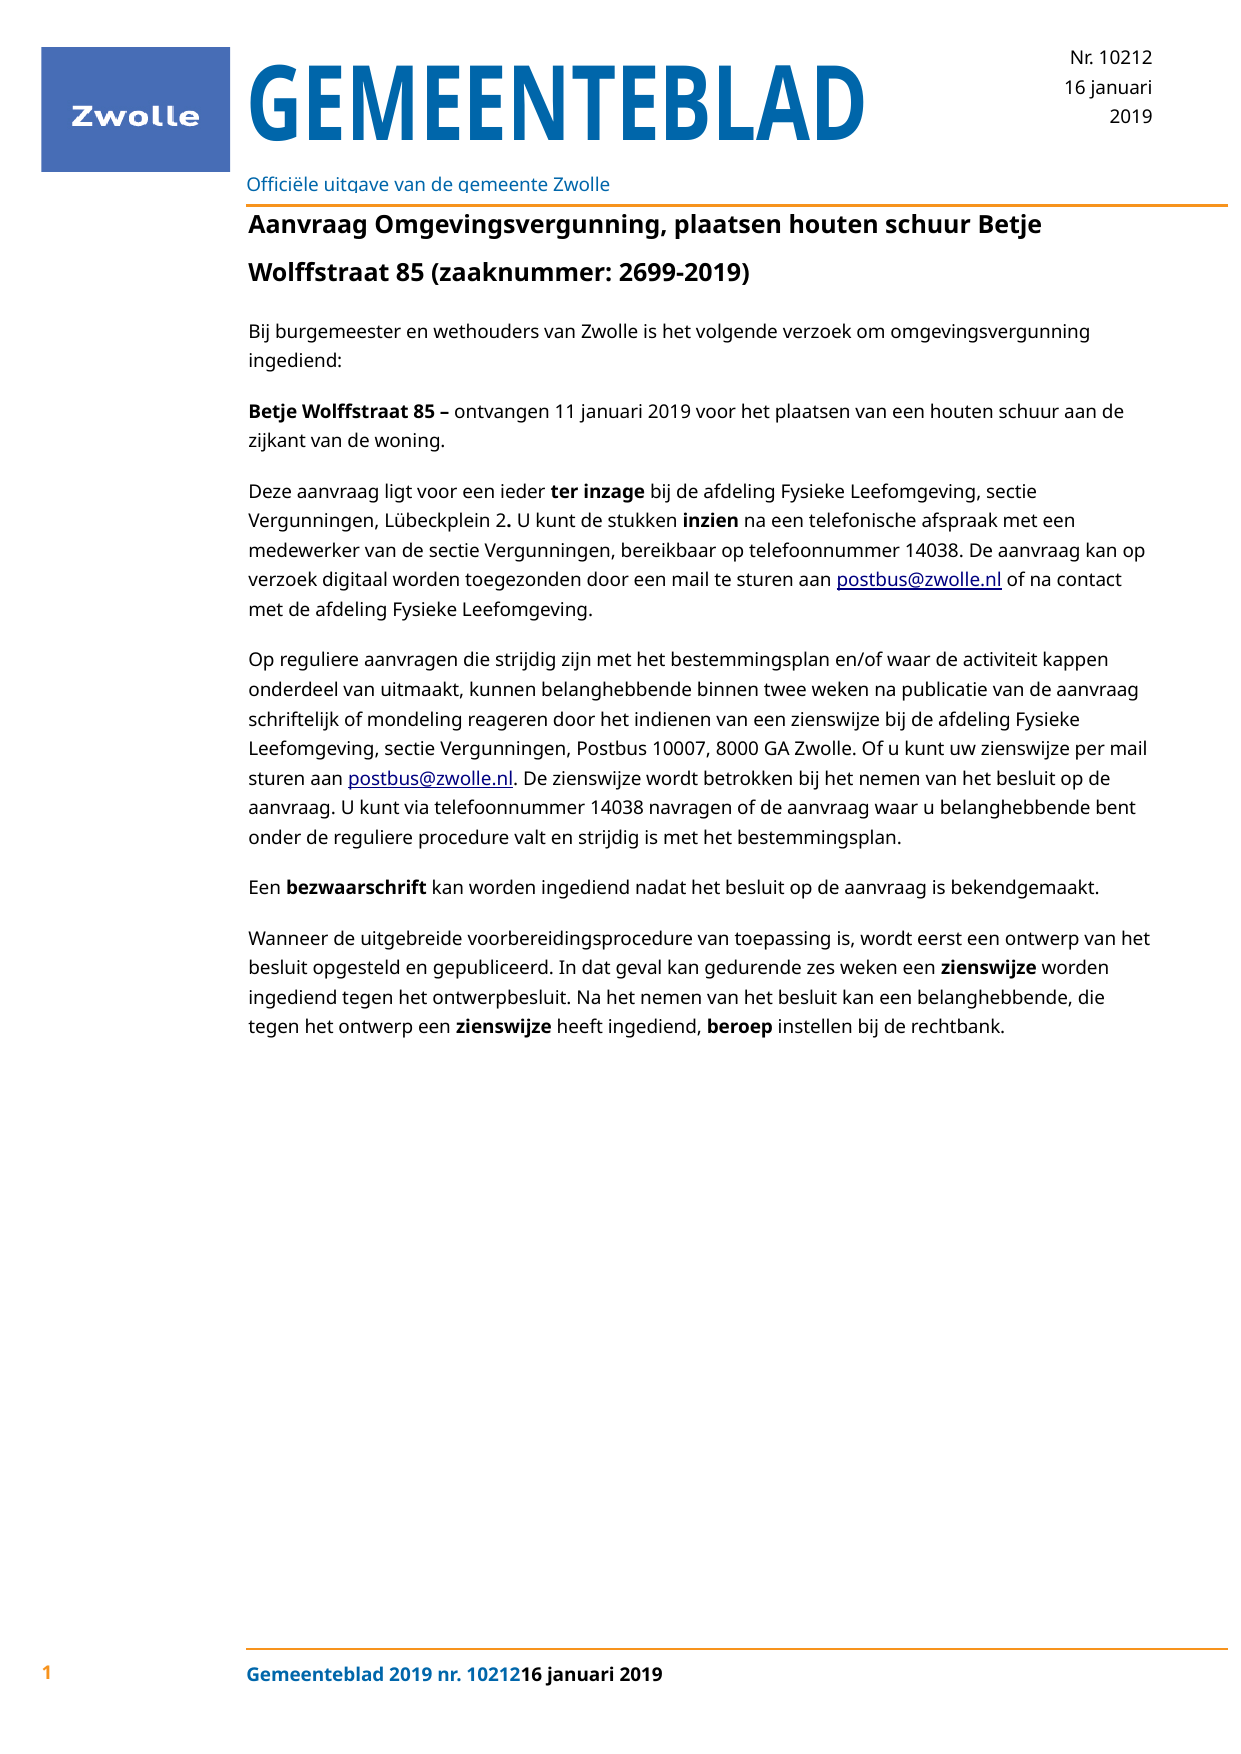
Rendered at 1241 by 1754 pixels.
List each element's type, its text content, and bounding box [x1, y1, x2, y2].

text Wanneer de uitgebreide voorbereidingsprocedure van toepassing is, wordt eerst een ontwerp van het besluit opgesteld en gepubliceerd. In dat geval kan gedurende zes weken een zienswijze worden ingediend tegen het ontwerpbesluit. Na het nemen van het besluit kan een belanghebbende, die tegen het ontwerp een zienswijze heeft ingediend, beroep instellen bij de rechtbank. [248, 925, 1152, 1039]
text Bij burgemeester en wethouders van Zwolle is het volgende verzoek om omgevingsvergunning ingediend: [248, 318, 1152, 373]
text Deze aanvraag ligt voor een ieder ter inzage bij de afdeling Fysieke Leefomgeving, sectie Vergunningen, Lübeckplein 2. U kunt de stukken inzien na een telefonische afspraak met een medewerker van de sectie Vergunningen, bereikbaar op telefoonnummer 14038. De aanvraag kan op verzoek digitaal worden toegezonden door een mail te sturen aan postbus@zwolle.nl of na contact met de afdeling Fysieke Leefomgeving. [248, 478, 1152, 622]
text Betje Wolffstraat 85 – ontvangen 11 januari 2019 voor het plaatsen van een houten schuur aan de zijkant van de woning. [248, 398, 1152, 453]
text Aanvraag Omgevingsvergunning, plaatsen houten schuur Betje Wolffstraat 85 (zaaknummer: 2699-2019) [248, 207, 1152, 288]
text Op reguliere aanvragen die strijdig zijn met het bestemmingsplan en/of waar de activiteit kappen onderdeel van uitmaakt, kunnen belanghebbende binnen twee weken na publicatie van de aanvraag schriftelijk of mondeling reageren door het indienen van een zienswijze bij de afdeling Fysieke Leefomgeving, sectie Vergunningen, Postbus 10007, 8000 GA Zwolle. Of u kunt uw zienswijze per mail sturen aan postbus@zwolle.nl. De zienswijze wordt betrokken bij het nemen van het besluit op de aanvraag. U kunt via telefoonnummer 14038 navragen of de aanvraag waar u belanghebbende bent onder de reguliere procedure valt en strijdig is met het bestemmingsplan. [248, 647, 1152, 850]
picture [41, 47, 231, 172]
text Een bezwaarschrift kan worden ingediend nadat het besluit op de aanvraag is bekendgemaakt. [248, 874, 1152, 900]
